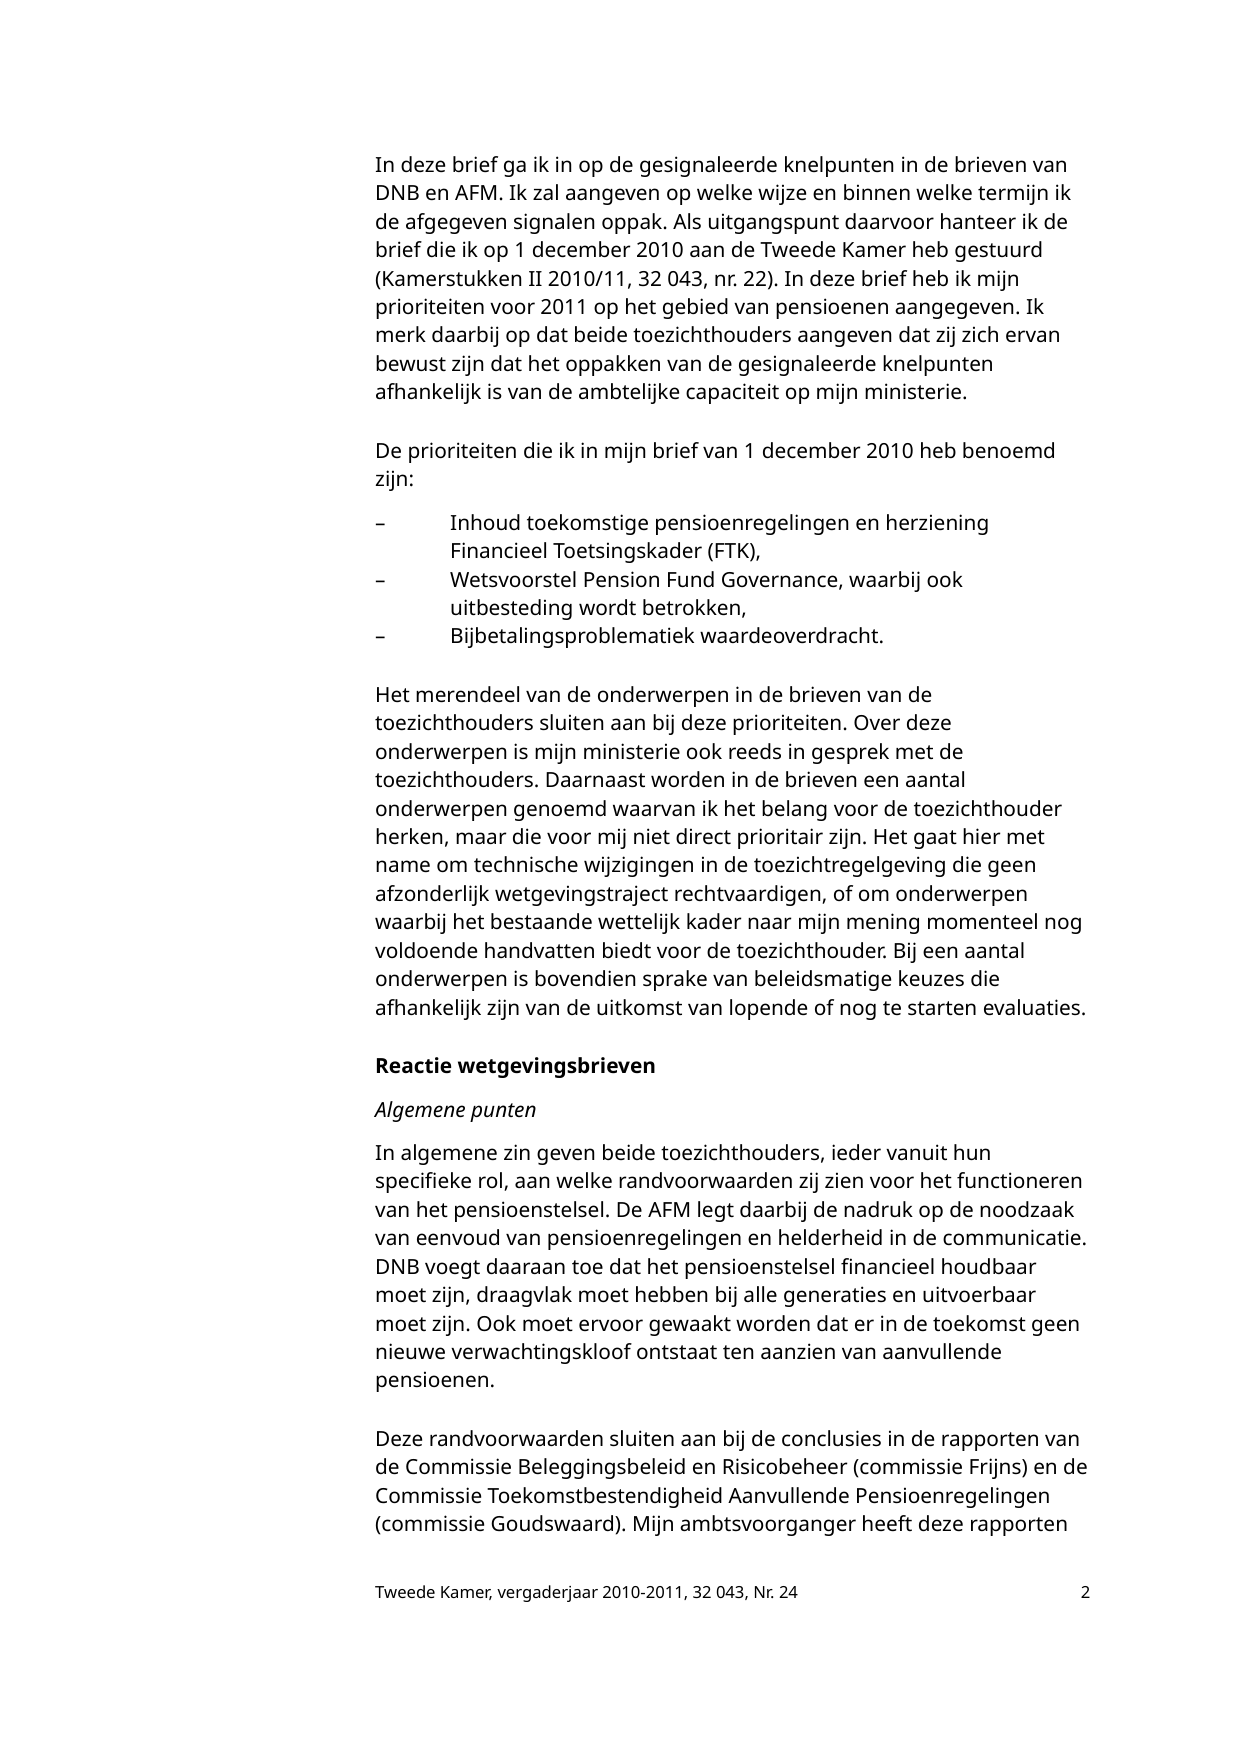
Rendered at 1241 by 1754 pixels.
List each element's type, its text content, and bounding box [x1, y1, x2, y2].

list Wetsvoorstel Pension Fund Governance, waarbij ook uitbesteding wordt betrokken, [375, 565, 1090, 622]
list Inhoud toekomstige pensioenregelingen en herziening Financieel Toetsingskader (FTK), [375, 508, 1090, 565]
text Algemene punten [375, 1095, 1090, 1123]
text Reactie wetgevingsbrieven [375, 1051, 1090, 1080]
text Deze randvoorwaarden sluiten aan bij de conclusies in de rapporten van de Commissie Beleggingsbeleid en Risicobeheer (commissie Frijns) en de Commissie Toekomstbestendigheid Aanvullende Pensioenregelingen (commissie Goudswaard). Mijn ambtsvoorganger heeft deze rapporten [375, 1424, 1090, 1538]
text In algemene zin geven beide toezichthouders, ieder vanuit hun specifieke rol, aan welke randvoorwaarden zij zien voor het functioneren van het pensioenstelsel. De AFM legt daarbij de nadruk op de noodzaak van eenvoud van pensioenregelingen en helderheid in de communicatie. DNB voegt daaraan toe dat het pensioenstelsel financieel houdbaar moet zijn, draagvlak moet hebben bij alle generaties en uitvoerbaar moet zijn. Ook moet ervoor gewaakt worden dat er in de toekomst geen nieuwe verwachtingskloof ontstaat ten aanzien van aanvullende pensioenen. [375, 1138, 1090, 1394]
text In deze brief ga ik in op de gesignaleerde knelpunten in de brieven van DNB en AFM. Ik zal aangeven op welke wijze en binnen welke termijn ik de afgegeven signalen oppak. Als uitgangspunt daarvoor hanteer ik de brief die ik op 1 december 2010 aan de Tweede Kamer heb gestuurd (Kamerstukken II 2010/11, 32 043, nr. 22). In deze brief heb ik mijn prioriteiten voor 2011 op het gebied van pensioenen aangegeven. Ik merk daarbij op dat beide toezichthouders aangeven dat zij zich ervan bewust zijn dat het oppakken van de gesignaleerde knelpunten afhankelijk is van de ambtelijke capaciteit op mijn ministerie. [375, 150, 1090, 406]
text De prioriteiten die ik in mijn brief van 1 december 2010 heb benoemd zijn: [375, 436, 1090, 493]
text Het merendeel van de onderwerpen in de brieven van de toezichthouders sluiten aan bij deze prioriteiten. Over deze onderwerpen is mijn ministerie ook reeds in gesprek met de toezichthouders. Daarnaast worden in de brieven een aantal onderwerpen genoemd waarvan ik het belang voor de toezichthouder herken, maar die voor mij niet direct prioritair zijn. Het gaat hier met name om technische wijzigingen in de toezichtregelgeving die geen afzonderlijk wetgevingstraject rechtvaardigen, of om onderwerpen waarbij het bestaande wettelijk kader naar mijn mening momenteel nog voldoende handvatten biedt voor de toezichthouder. Bij een aantal onderwerpen is bovendien sprake van beleidsmatige keuzes die afhankelijk zijn van de uitkomst van lopende of nog te starten evaluaties. [375, 680, 1090, 1021]
list Bijbetalingsproblematiek waardeoverdracht. [375, 622, 1090, 650]
